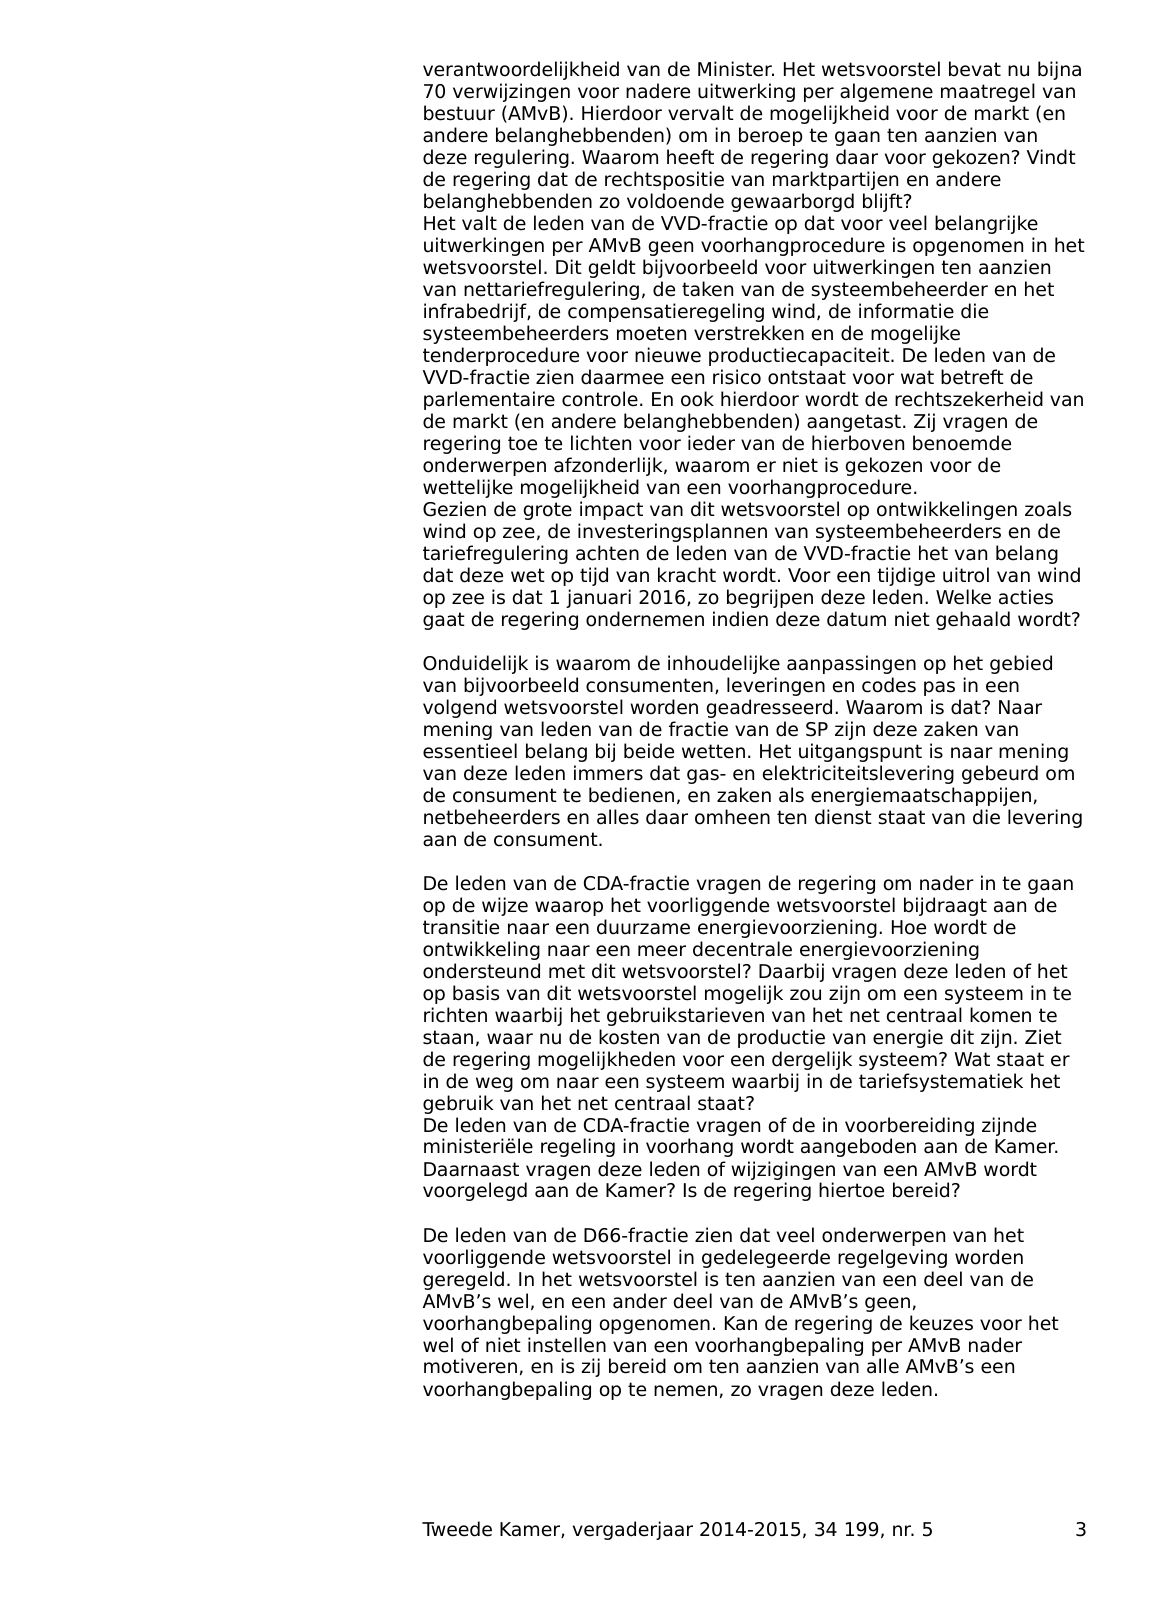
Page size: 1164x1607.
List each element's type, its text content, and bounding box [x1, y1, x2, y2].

text Gezien de grote impact van dit wetsvoorstel op ontwikkelingen zoals wind op zee, de investeringsplannen van systeembeheerders en de tariefregulering achten de leden van de VVD-fractie het van belang dat deze wet op tijd van kracht wordt. Voor een tijdige uitrol van wind op zee is dat 1 januari 2016, zo begrijpen deze leden. Welke acties gaat de regering ondernemen indien deze datum niet gehaald wordt? [422, 499, 1087, 631]
text verantwoordelijkheid van de Minister. Het wetsvoorstel bevat nu bijna 70 verwijzingen voor nadere uitwerking per algemene maatregel van bestuur (AMvB). Hierdoor vervalt de mogelijkheid voor de markt (en andere belanghebbenden) om in beroep te gaan ten aanzien van deze regulering. Waarom heeft de regering daar voor gekozen? Vindt de regering dat de rechtspositie van marktpartijen en andere belanghebbenden zo voldoende gewaarborgd blijft? [422, 59, 1087, 213]
text De leden van de CDA-fractie vragen of de in voorbereiding zijnde ministeriële regeling in voorhang wordt aangeboden aan de Kamer. Daarnaast vragen deze leden of wijzigingen van een AMvB wordt voorgelegd aan de Kamer? Is de regering hiertoe bereid? [422, 1114, 1087, 1202]
text De leden van de D66-fractie zien dat veel onderwerpen van het voorliggende wetsvoorstel in gedelegeerde regelgeving worden geregeld. In het wetsvoorstel is ten aanzien van een deel van de AMvB’s wel, en een ander deel van de AMvB’s geen, voorhangbepaling opgenomen. Kan de regering de keuzes voor het wel of niet instellen van een voorhangbepaling per AMvB nader motiveren, en is zij bereid om ten aanzien van alle AMvB’s een voorhangbepaling op te nemen, zo vragen deze leden. [422, 1224, 1087, 1400]
text Het valt de leden van de VVD-fractie op dat voor veel belangrijke uitwerkingen per AMvB geen voorhangprocedure is opgenomen in het wetsvoorstel. Dit geldt bijvoorbeeld voor uitwerkingen ten aanzien van nettariefregulering, de taken van de systeembeheerder en het infrabedrijf, de compensatieregeling wind, de informatie die systeembeheerders moeten verstrekken en de mogelijke tenderprocedure voor nieuwe productiecapaciteit. De leden van de VVD-fractie zien daarmee een risico ontstaat voor wat betreft de parlementaire controle. En ook hierdoor wordt de rechtszekerheid van de markt (en andere belanghebbenden) aangetast. Zij vragen de regering toe te lichten voor ieder van de hierboven benoemde onderwerpen afzonderlijk, waarom er niet is gekozen voor de wettelijke mogelijkheid van een voorhangprocedure. [422, 213, 1087, 499]
text Onduidelijk is waarom de inhoudelijke aanpassingen op het gebied van bijvoorbeeld consumenten, leveringen en codes pas in een volgend wetsvoorstel worden geadresseerd. Waarom is dat? Naar mening van leden van de fractie van de SP zijn deze zaken van essentieel belang bij beide wetten. Het uitgangspunt is naar mening van deze leden immers dat gas- en elektriciteitslevering gebeurd om de consument te bedienen, en zaken als energiemaatschappijen, netbeheerders en alles daar omheen ten dienst staat van die levering aan de consument. [422, 653, 1087, 851]
text De leden van de CDA-fractie vragen de regering om nader in te gaan op de wijze waarop het voorliggende wetsvoorstel bijdraagt aan de transitie naar een duurzame energievoorziening. Hoe wordt de ontwikkeling naar een meer decentrale energievoorziening ondersteund met dit wetsvoorstel? Daarbij vragen deze leden of het op basis van dit wetsvoorstel mogelijk zou zijn om een systeem in te richten waarbij het gebruikstarieven van het net centraal komen te staan, waar nu de kosten van de productie van energie dit zijn. Ziet de regering mogelijkheden voor een dergelijk systeem? Wat staat er in de weg om naar een systeem waarbij in de tariefsystematiek het gebruik van het net centraal staat? [422, 873, 1087, 1114]
